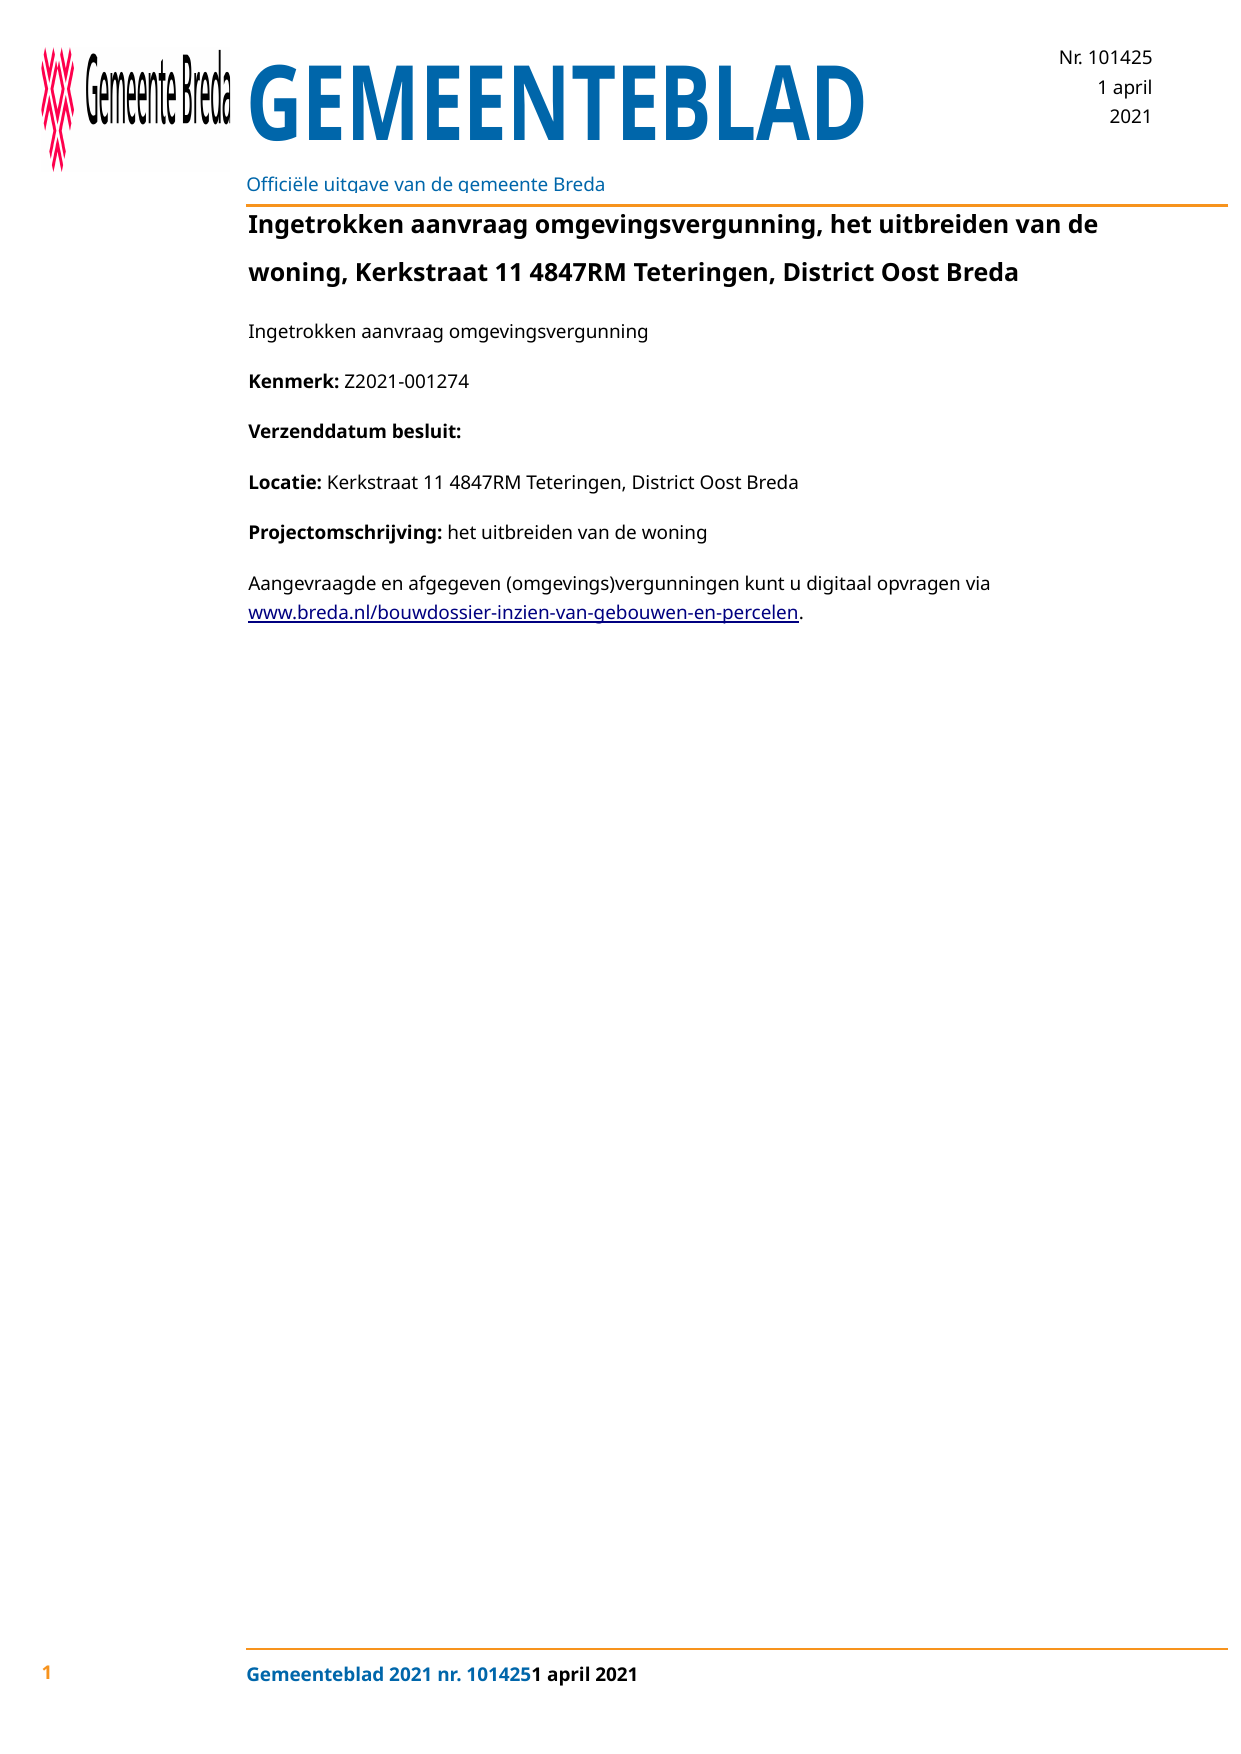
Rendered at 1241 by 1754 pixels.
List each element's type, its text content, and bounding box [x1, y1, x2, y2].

text Aangevraagde en afgegeven (omgevings)vergunningen kunt u digitaal opvragen via www.breda.nl/bouwdossier-inzien-van-gebouwen-en-percelen. [248, 570, 1152, 625]
text Ingetrokken aanvraag omgevingsvergunning, het uitbreiden van de woning, Kerkstraat 11 4847RM Teteringen, District Oost Breda [248, 207, 1152, 288]
picture [41, 47, 231, 172]
text Kenmerk: Z2021-001274 [248, 368, 1152, 394]
text Verzenddatum besluit: [248, 419, 1152, 444]
text Locatie: Kerkstraat 11 4847RM Teteringen, District Oost Breda [248, 469, 1152, 495]
text Projectomschrijving: het uitbreiden van de woning [248, 519, 1152, 545]
text Ingetrokken aanvraag omgevingsvergunning [248, 318, 1152, 344]
